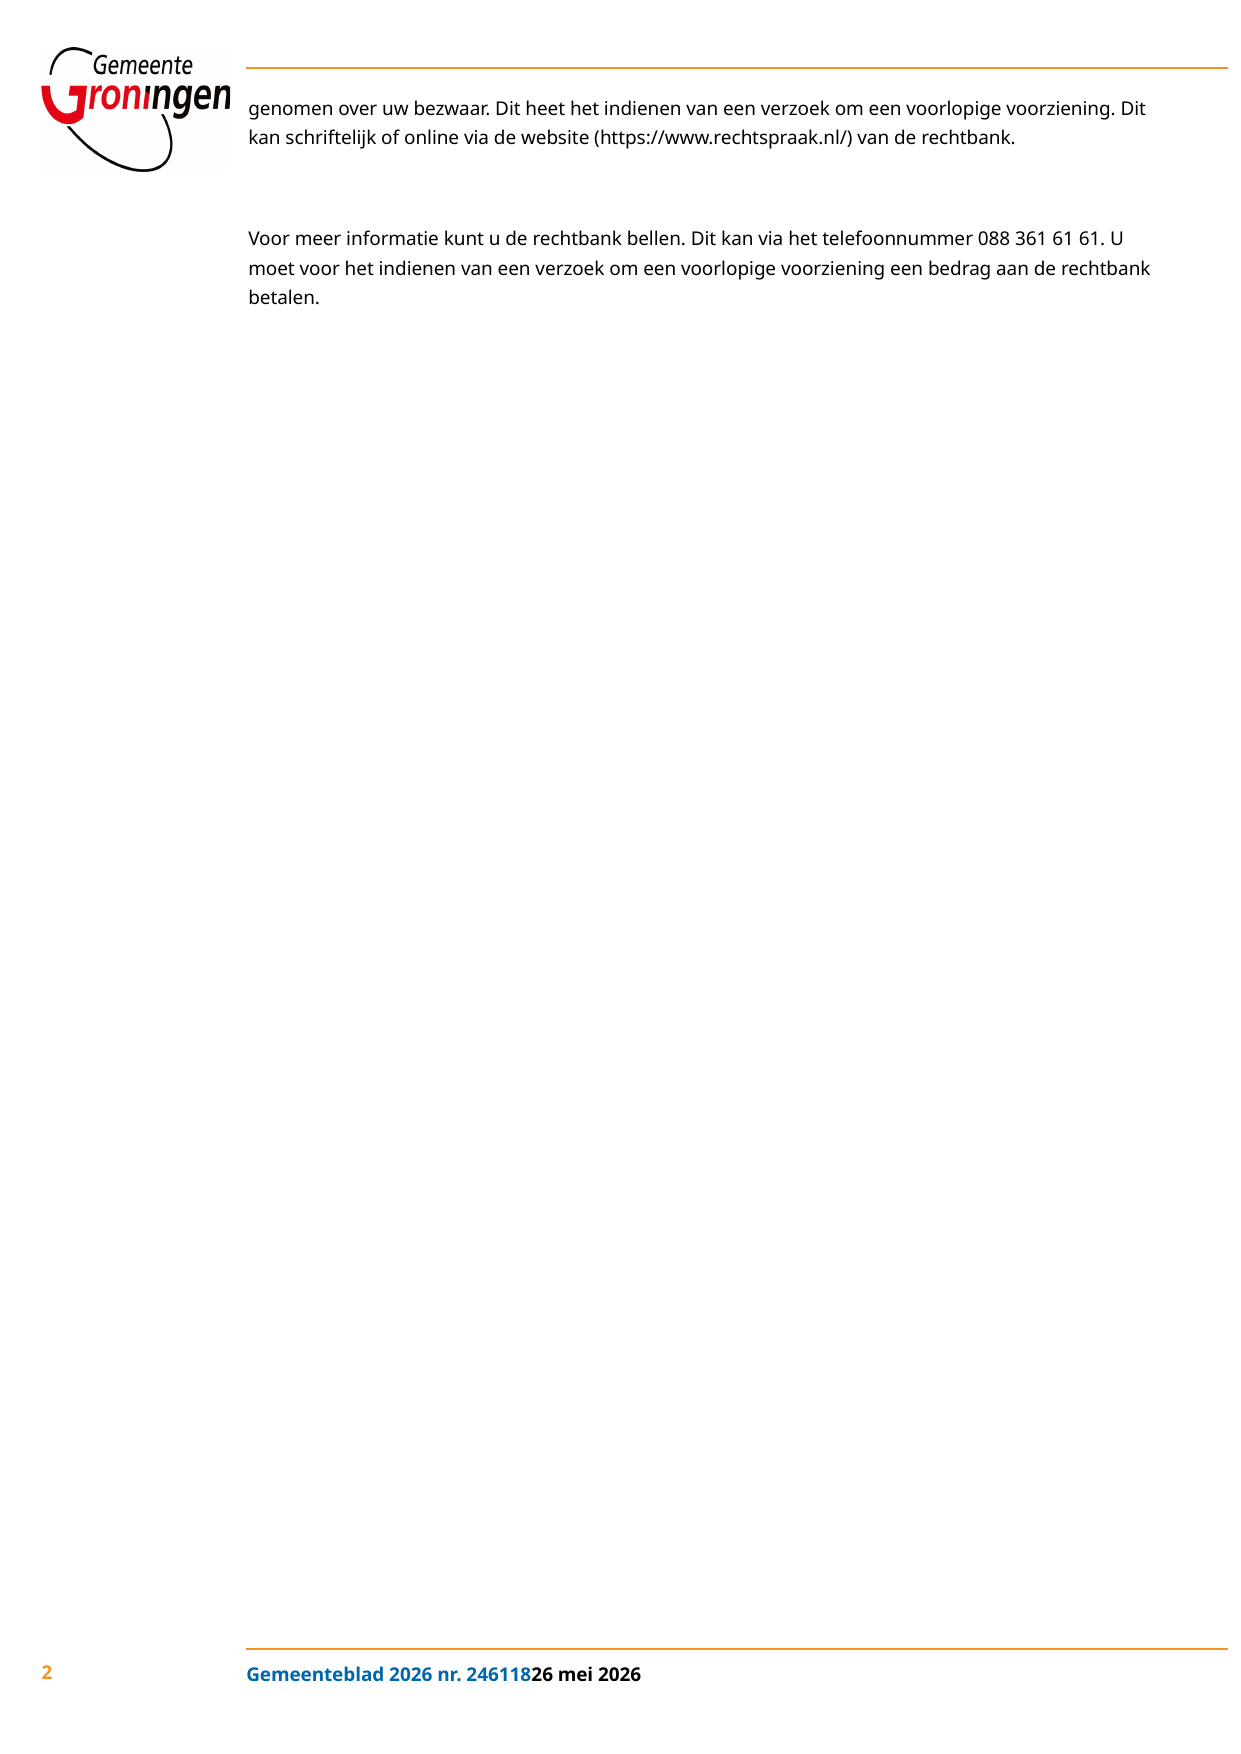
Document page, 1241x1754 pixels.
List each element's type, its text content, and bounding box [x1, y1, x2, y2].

text Voor meer informatie kunt u de rechtbank bellen. Dit kan via het telefoonnummer 088 361 61 61. U moet voor het indienen van een verzoek om een voorlopige voorziening een bedrag aan de rechtbank betalen. [248, 225, 1152, 310]
picture [41, 47, 231, 172]
text genomen over uw bezwaar. Dit heet het indienen van een verzoek om een voorlopige voorziening. Dit kan schriftelijk of online via de website (https://www.rechtspraak.nl/) van de rechtbank. [248, 95, 1152, 150]
